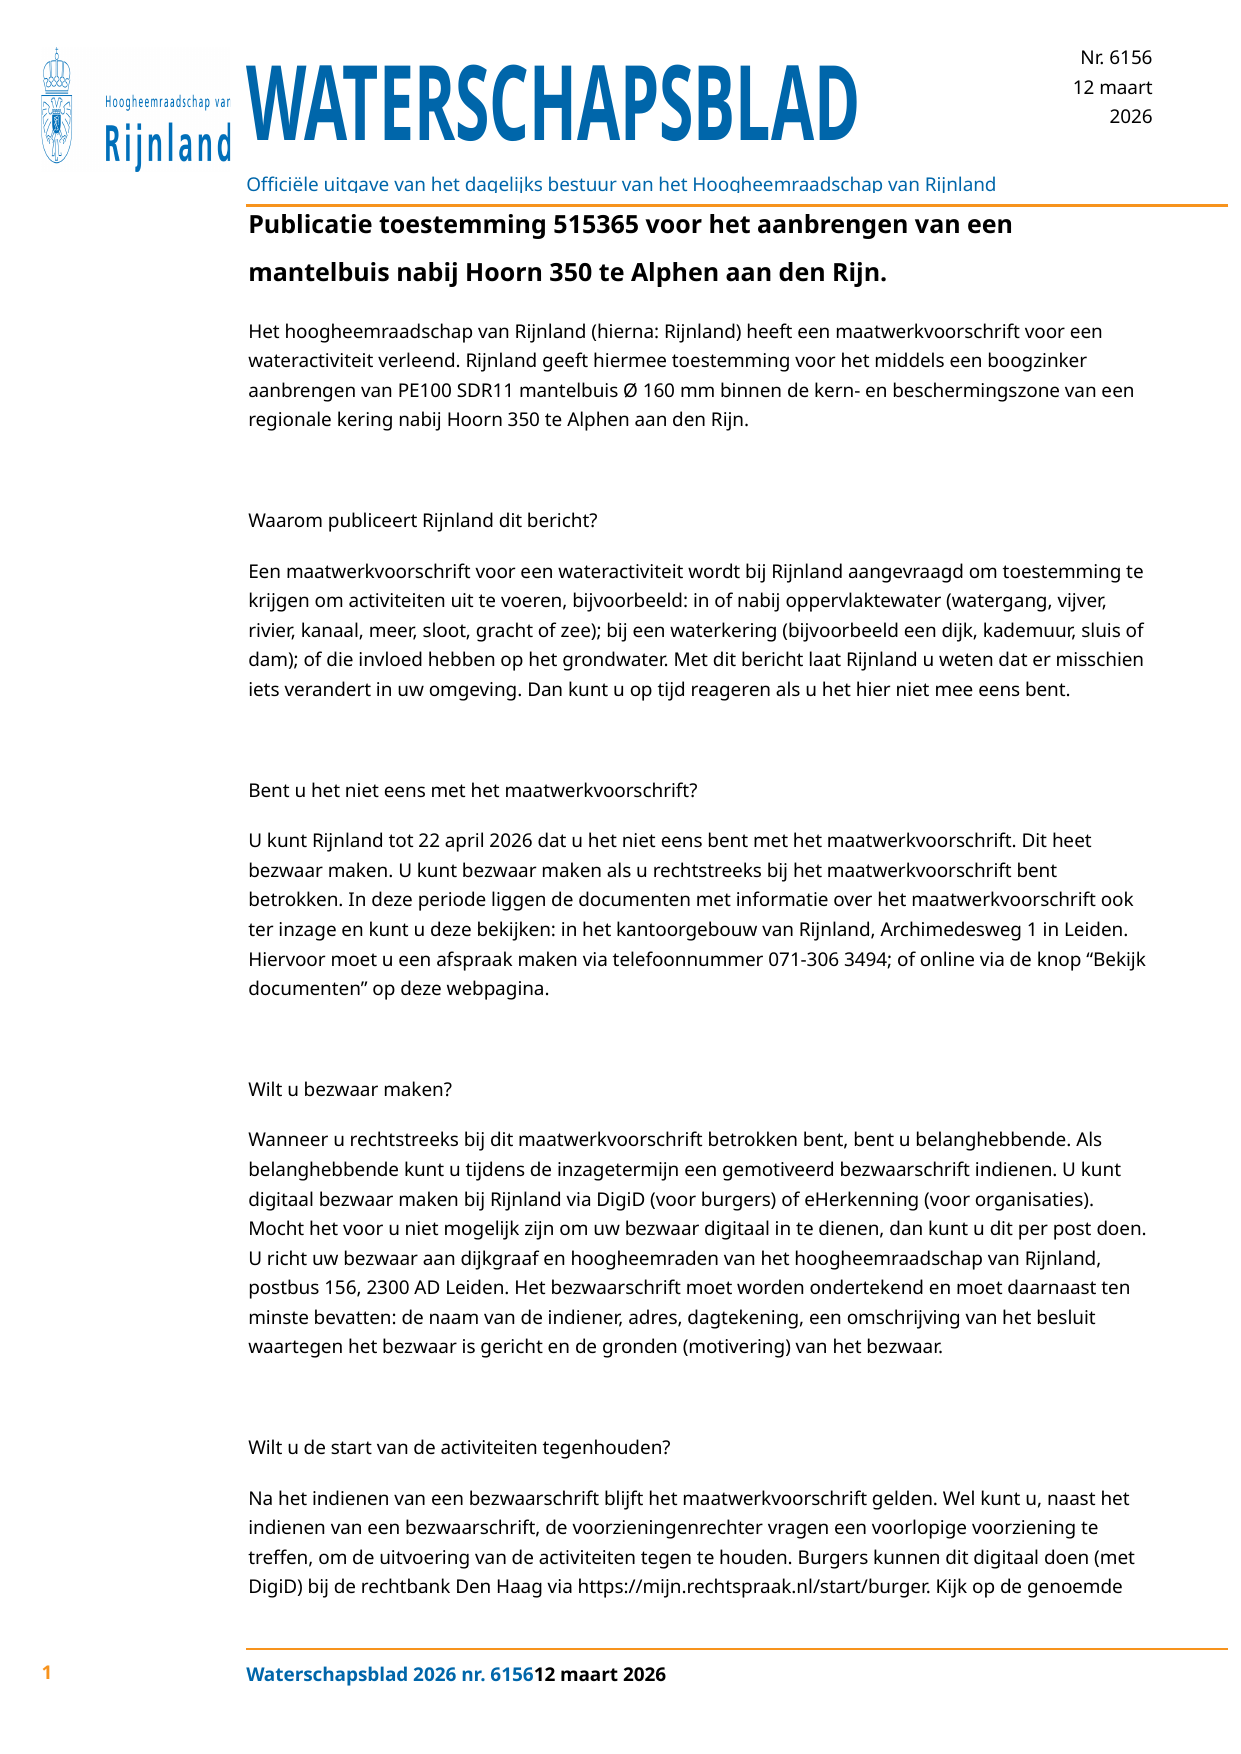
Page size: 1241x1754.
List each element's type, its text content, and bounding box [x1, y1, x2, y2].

text Wilt u bezwaar maken? [248, 1076, 1152, 1102]
text U kunt Rijnland tot 22 april 2026 dat u het niet eens bent met het maatwerkvoorschrift. Dit heet bezwaar maken. U kunt bezwaar maken als u rechtstreeks bij het maatwerkvoorschrift bent betrokken. In deze periode liggen de documenten met informatie over het maatwerkvoorschrift ook ter inzage en kunt u deze bekijken: in het kantoorgebouw van Rijnland, Archimedesweg 1 in Leiden. Hiervoor moet u een afspraak maken via telefoonnummer 071-306 3494; of online via de knop “Bekijk documenten” op deze webpagina. [248, 827, 1152, 1001]
text Publicatie toestemming 515365 voor het aanbrengen van een mantelbuis nabij Hoorn 350 te Alphen aan den Rijn. [248, 207, 1152, 288]
text Bent u het niet eens met het maatwerkvoorschrift? [248, 777, 1152, 803]
picture [41, 47, 231, 172]
text Het hoogheemraadschap van Rijnland (hierna: Rijnland) heeft een maatwerkvoorschrift voor een wateractiviteit verleend. Rijnland geeft hiermee toestemming voor het middels een boogzinker aanbrengen van PE100 SDR11 mantelbuis Ø 160 mm binnen de kern- en beschermingszone van een regionale kering nabij Hoorn 350 te Alphen aan den Rijn. [248, 318, 1152, 432]
text Na het indienen van een bezwaarschrift blijft het maatwerkvoorschrift gelden. Wel kunt u, naast het indienen van een bezwaarschrift, de voorzieningenrechter vragen een voorlopige voorziening te treffen, om de uitvoering van de activiteiten tegen te houden. Burgers kunnen dit digitaal doen (met DigiD) bij de rechtbank Den Haag via https://mijn.rechtspraak.nl/start/burger. Kijk op de genoemde [248, 1485, 1152, 1599]
text Een maatwerkvoorschrift voor een wateractiviteit wordt bij Rijnland aangevraagd om toestemming te krijgen om activiteiten uit te voeren, bijvoorbeeld: in of nabij oppervlaktewater (watergang, vijver, rivier, kanaal, meer, sloot, gracht of zee); bij een waterkering (bijvoorbeeld een dijk, kademuur, sluis of dam); of die invloed hebben op het grondwater. Met dit bericht laat Rijnland u weten dat er misschien iets verandert in uw omgeving. Dan kunt u op tijd reageren als u het hier niet mee eens bent. [248, 558, 1152, 702]
text Wanneer u rechtstreeks bij dit maatwerkvoorschrift betrokken bent, bent u belanghebbende. Als belanghebbende kunt u tijdens de inzagetermijn een gemotiveerd bezwaarschrift indienen. U kunt digitaal bezwaar maken bij Rijnland via DigiD (voor burgers) of eHerkenning (voor organisaties). Mocht het voor u niet mogelijk zijn om uw bezwaar digitaal in te dienen, dan kunt u dit per post doen. U richt uw bezwaar aan dijkgraaf en hoogheemraden van het hoogheemraadschap van Rijnland, postbus 156, 2300 AD Leiden. Het bezwaarschrift moet worden ondertekend en moet daarnaast ten minste bevatten: de naam van de indiener, adres, dagtekening, een omschrijving van het besluit waartegen het bezwaar is gericht en de gronden (motivering) van het bezwaar. [248, 1127, 1152, 1359]
text Waarom publiceert Rijnland dit bericht? [248, 507, 1152, 533]
text Wilt u de start van de activiteiten tegenhouden? [248, 1434, 1152, 1460]
